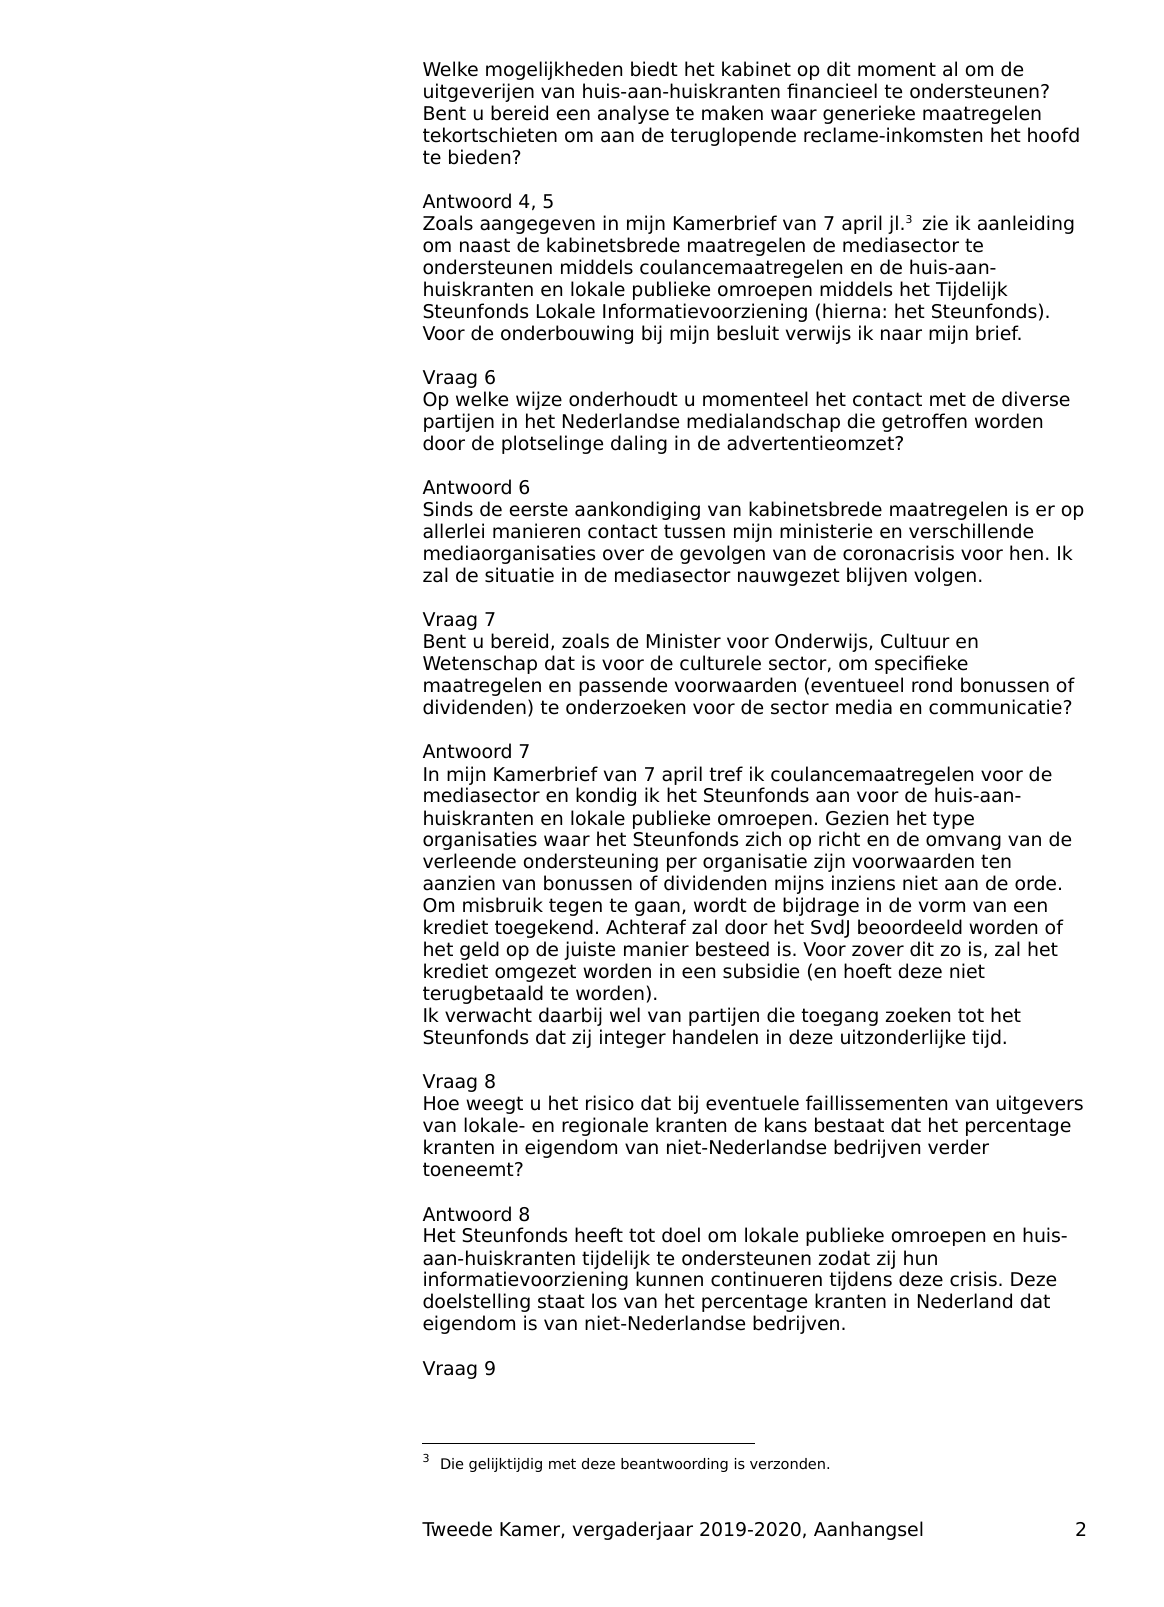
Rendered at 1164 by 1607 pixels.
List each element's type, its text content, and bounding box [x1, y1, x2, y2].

text Welke mogelijkheden biedt het kabinet op dit moment al om de uitgeverijen van huis-aan-huiskranten financieel te ondersteunen? [422, 59, 1087, 103]
text Antwoord 8 [422, 1203, 1087, 1225]
text Bent u bereid een analyse te maken waar generieke maatregelen tekortschieten om aan de teruglopende reclame-inkomsten het hoofd te bieden? [422, 103, 1087, 169]
text Ik verwacht daarbij wel van partijen die toegang zoeken tot het Steunfonds dat zij integer handelen in deze uitzonderlijke tijd. [422, 1005, 1087, 1049]
text Bent u bereid, zoals de Minister voor Onderwijs, Cultuur en Wetenschap dat is voor de culturele sector, om specifieke maatregelen en passende voorwaarden (eventueel rond bonussen of dividenden) te onderzoeken voor de sector media en communicatie? [422, 631, 1087, 719]
text Vraag 7 [422, 609, 1087, 631]
text Hoe weegt u het risico dat bij eventuele faillissementen van uitgevers van lokale- en regionale kranten de kans bestaat dat het percentage kranten in eigendom van niet-Nederlandse bedrijven verder toeneemt? [422, 1093, 1087, 1181]
text Vraag 6 [422, 367, 1087, 389]
text Sinds de eerste aankondiging van kabinetsbrede maatregelen is er op allerlei manieren contact tussen mijn ministerie en verschillende mediaorganisaties over de gevolgen van de coronacrisis voor hen. Ik zal de situatie in de mediasector nauwgezet blijven volgen. [422, 499, 1087, 587]
text In mijn Kamerbrief van 7 april tref ik coulancemaatregelen voor de mediasector en kondig ik het Steunfonds aan voor de huis-aan-huiskranten en lokale publieke omroepen. Gezien het type organisaties waar het Steunfonds zich op richt en de omvang van de verleende ondersteuning per organisatie zijn voorwaarden ten aanzien van bonussen of dividenden mijns inziens niet aan de orde. [422, 763, 1087, 895]
text Vraag 9 [422, 1357, 1087, 1379]
text Die gelijktijdig met deze beantwoording is verzonden. [422, 1452, 1087, 1474]
text Antwoord 7 [422, 741, 1087, 763]
text Om misbruik tegen te gaan, wordt de bijdrage in de vorm van een krediet toegekend. Achteraf zal door het SvdJ beoordeeld worden of het geld op de juiste manier besteed is. Voor zover dit zo is, zal het krediet omgezet worden in een subsidie (en hoeft deze niet terugbetaald te worden). [422, 895, 1087, 1005]
text Antwoord 4, 5 [422, 191, 1087, 213]
text Het Steunfonds heeft tot doel om lokale publieke omroepen en huis-aan-huiskranten tijdelijk te ondersteunen zodat zij hun informatievoorziening kunnen continueren tijdens deze crisis. Deze doelstelling staat los van het percentage kranten in Nederland dat eigendom is van niet-Nederlandse bedrijven. [422, 1225, 1087, 1335]
text Op welke wijze onderhoudt u momenteel het contact met de diverse partijen in het Nederlandse medialandschap die getroffen worden door de plotselinge daling in de advertentieomzet? [422, 389, 1087, 455]
text Vraag 8 [422, 1071, 1087, 1093]
text Zoals aangegeven in mijn Kamerbrief van 7 april jl. zie ik aanleiding om naast de kabinetsbrede maatregelen de mediasector te ondersteunen middels coulancemaatregelen en de huis-aan-huiskranten en lokale publieke omroepen middels het Tijdelijk Steunfonds Lokale Informatievoorziening (hierna: het Steunfonds). Voor de onderbouwing bij mijn besluit verwijs ik naar mijn brief. [422, 213, 1087, 345]
text Antwoord 6 [422, 477, 1087, 499]
